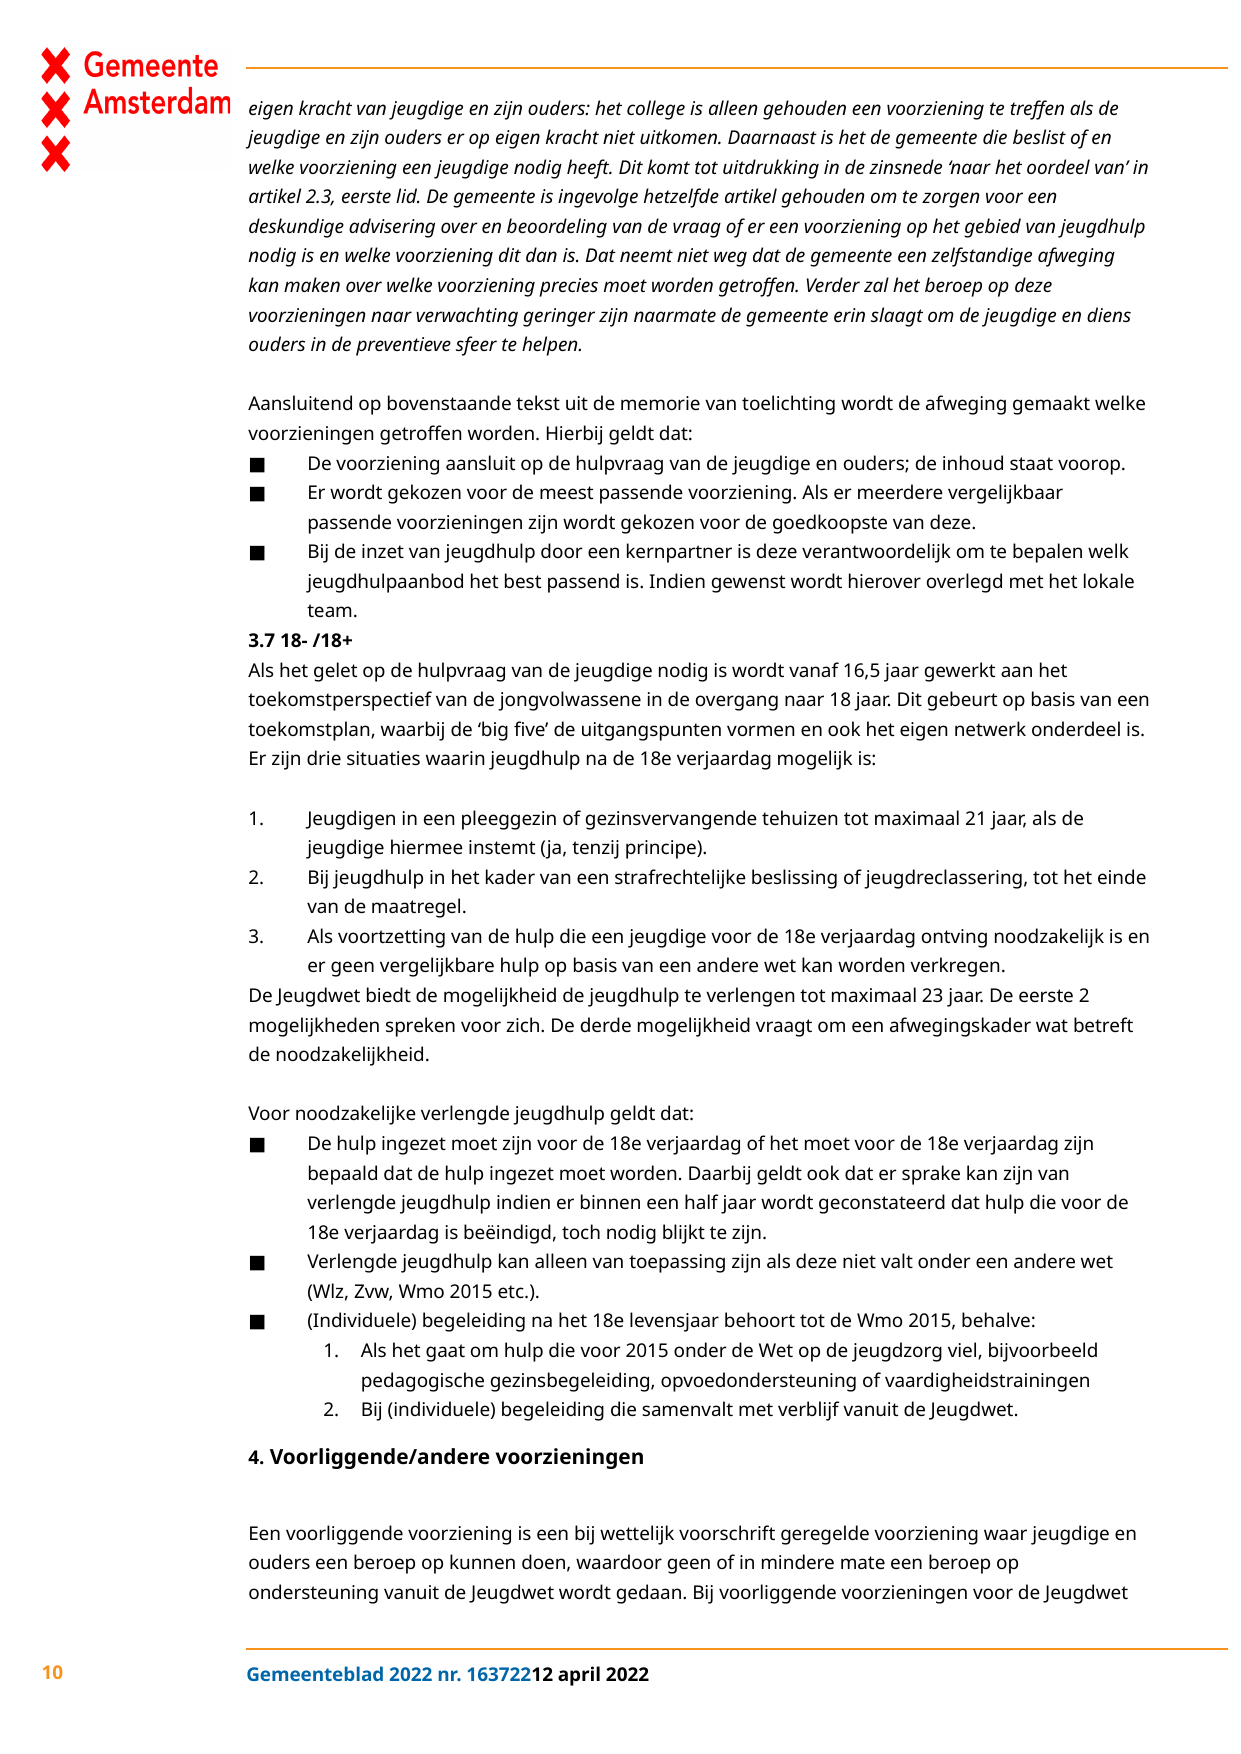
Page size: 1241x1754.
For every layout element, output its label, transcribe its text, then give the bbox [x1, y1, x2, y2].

list Bij de inzet van jeugdhulp door een kernpartner is deze verantwoordelijk om te bepalen welk jeugdhulpaanbod het best passend is. Indien gewenst wordt hierover overlegd met het lokale team. [248, 538, 1152, 623]
list Bij (individuele) begeleiding die samenvalt met verblijf vanuit de Jeugdwet. [323, 1396, 1152, 1422]
text Een voorliggende voorziening is een bij wettelijk voorschrift geregelde voorziening waar jeugdige en ouders een beroep op kunnen doen, waardoor geen of in mindere mate een beroep op ondersteuning vanuit de Jeugdwet wordt gedaan. Bij voorliggende voorzieningen voor de Jeugdwet [248, 1520, 1152, 1605]
list De voorziening aansluit op de hulpvraag van de jeugdige en ouders; de inhoud staat voorop. [248, 450, 1152, 476]
text De Jeugdwet biedt de mogelijkheid de jeugdhulp te verlengen tot maximaal 23 jaar. De eerste 2 mogelijkheden spreken voor zich. De derde mogelijkheid vraagt om een afwegingskader wat betreft de noodzakelijkheid. [248, 982, 1152, 1067]
text eigen kracht van jeugdige en zijn ouders: het college is alleen gehouden een voorziening te treffen als de jeugdige en zijn ouders er op eigen kracht niet uitkomen. Daarnaast is het de gemeente die beslist of en welke voorziening een jeugdige nodig heeft. Dit komt tot uitdrukking in de zinsnede ‘naar het oordeel van’ in artikel 2.3, eerste lid. De gemeente is ingevolge hetzelfde artikel gehouden om te zorgen voor een deskundige advisering over en beoordeling van de vraag of er een voorziening op het gebied van jeugdhulp nodig is en welke voorziening dit dan is. Dat neemt niet weg dat de gemeente een zelfstandige afweging kan maken over welke voorziening precies moet worden getroffen. Verder zal het beroep op deze voorzieningen naar verwachting geringer zijn naarmate de gemeente erin slaagt om de jeugdige en diens ouders in de preventieve sfeer te helpen. [248, 95, 1152, 357]
text 4. Voorliggende/andere voorzieningen [248, 1442, 1152, 1471]
list (Individuele) begeleiding na het 18e levensjaar behoort tot de Wmo 2015, behalve: [248, 1308, 1152, 1333]
text Voor noodzakelijke verlengde jeugdhulp geldt dat: [248, 1101, 1152, 1126]
list Er wordt gekozen voor de meest passende voorziening. Als er meerdere vergelijkbaar passende voorzieningen zijn wordt gekozen voor de goedkoopste van deze. [248, 479, 1152, 535]
list Als het gaat om hulp die voor 2015 onder de Wet op de jeugdzorg viel, bijvoorbeeld pedagogische gezinsbegeleiding, opvoedondersteuning of vaardigheidstrainingen [323, 1337, 1152, 1393]
text Aansluitend op bovenstaande tekst uit de memorie van toelichting wordt de afweging gemaakt welke voorzieningen getroffen worden. Hierbij geldt dat: [248, 391, 1152, 446]
list Verlengde jeugdhulp kan alleen van toepassing zijn als deze niet valt onder een andere wet (Wlz, Zvw, Wmo 2015 etc.). [248, 1248, 1152, 1304]
text 3.7 18- /18+ [248, 627, 1152, 653]
text Als het gelet op de hulpvraag van de jeugdige nodig is wordt vanaf 16,5 jaar gewerkt aan het toekomstperspectief van de jongvolwassene in de overgang naar 18 jaar. Dit gebeurt op basis van een toekomstplan, waarbij de ‘big five’ de uitgangspunten vormen en ook het eigen netwerk onderdeel is. Er zijn drie situaties waarin jeugdhulp na de 18e verjaardag mogelijk is: [248, 657, 1152, 771]
picture [41, 47, 231, 172]
list Als voortzetting van de hulp die een jeugdige voor de 18e verjaardag ontving noodzakelijk is en er geen vergelijkbare hulp op basis van een andere wet kan worden verkregen. [248, 923, 1152, 978]
list Bij jeugdhulp in het kader van een strafrechtelijke beslissing of jeugdreclassering, tot het einde van de maatregel. [248, 864, 1152, 919]
list Jeugdigen in een pleeggezin of gezinsvervangende tehuizen tot maximaal 21 jaar, als de jeugdige hiermee instemt (ja, tenzij principe). [248, 805, 1152, 860]
list De hulp ingezet moet zijn voor de 18e verjaardag of het moet voor de 18e verjaardag zijn bepaald dat de hulp ingezet moet worden. Daarbij geldt ook dat er sprake kan zijn van verlengde jeugdhulp indien er binnen een half jaar wordt geconstateerd dat hulp die voor de 18e verjaardag is beëindigd, toch nodig blijkt te zijn. [248, 1130, 1152, 1245]
